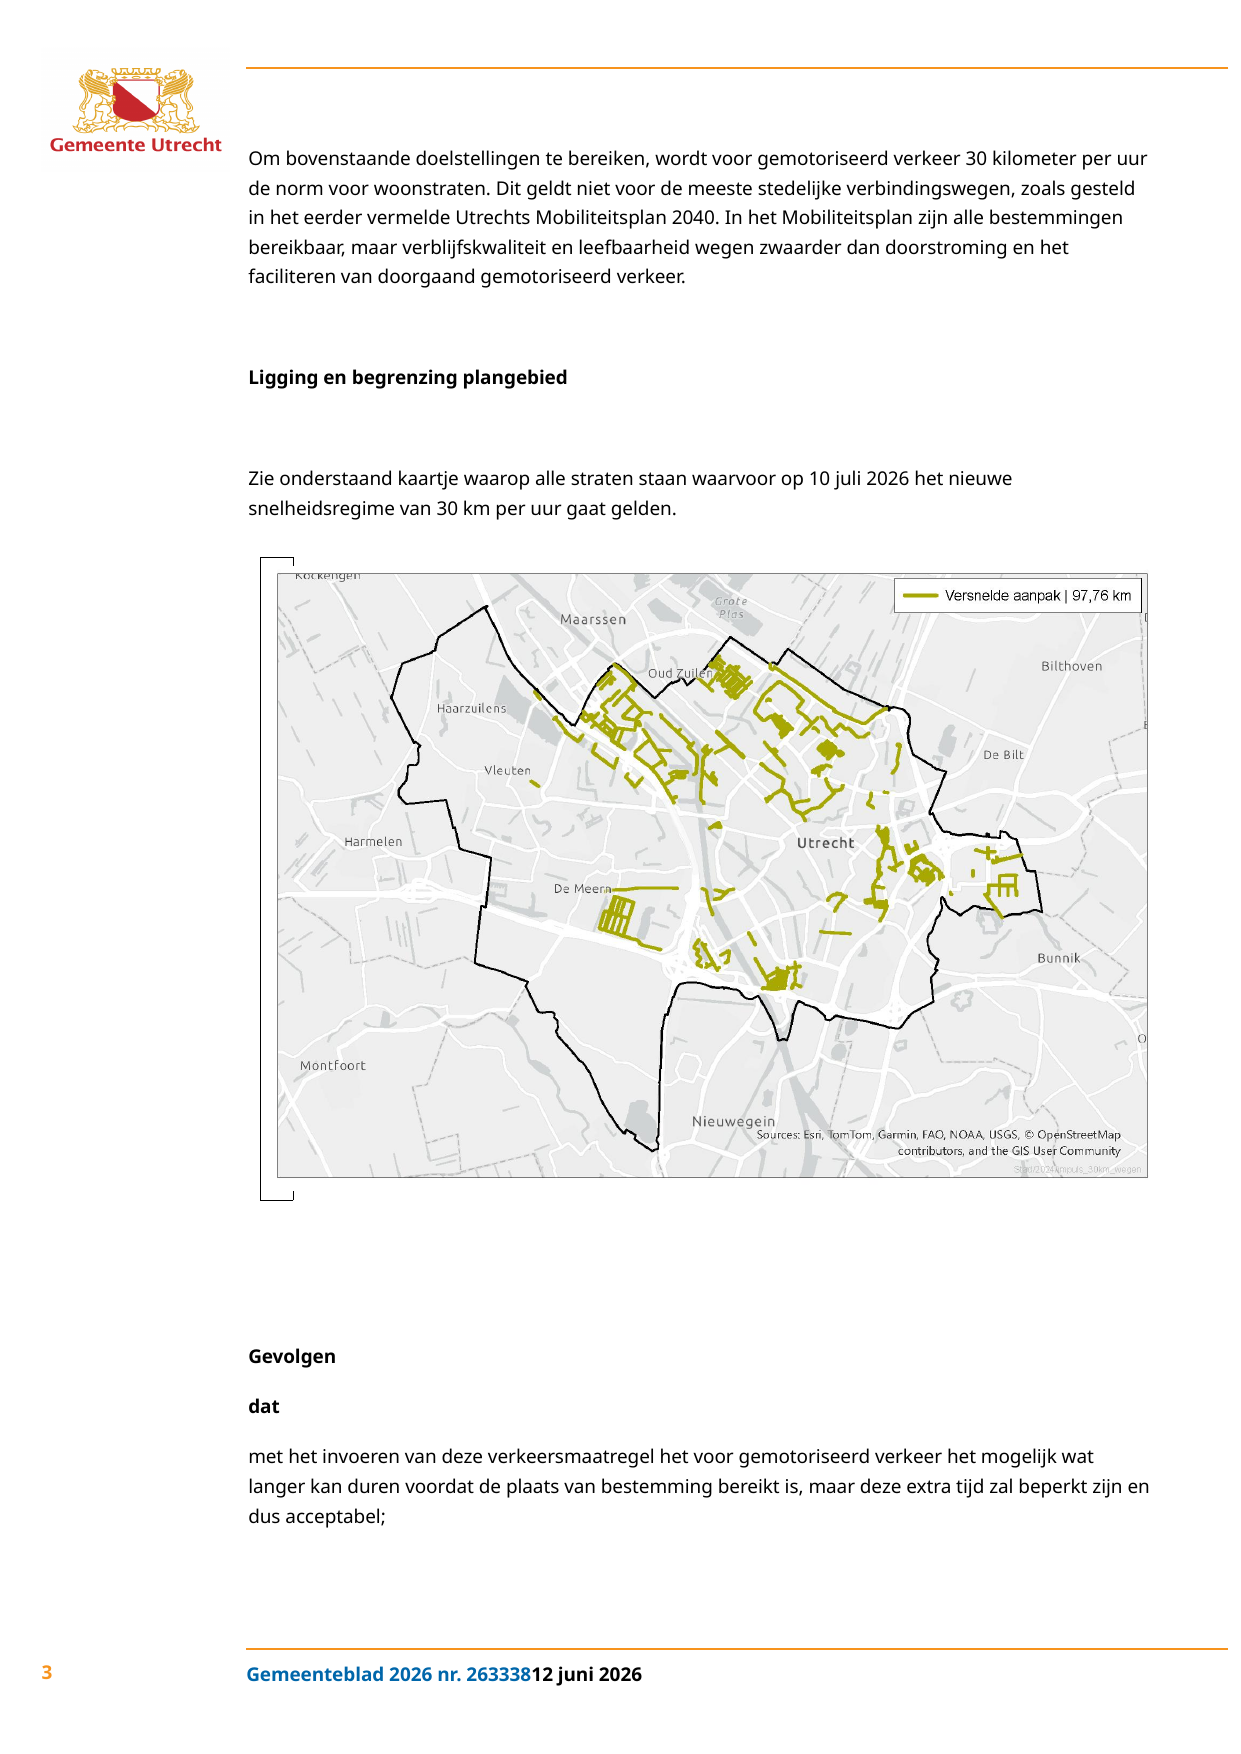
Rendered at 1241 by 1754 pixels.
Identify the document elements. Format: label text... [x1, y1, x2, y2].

text Zie onderstaand kaartje waarop alle straten staan waarvoor op 10 juli 2026 het nieuwe snelheidsregime van 30 km per uur gaat gelden. [248, 465, 1152, 521]
text Gevolgen [248, 1343, 1152, 1368]
picture [41, 47, 231, 172]
text dat [248, 1393, 1152, 1419]
text met het invoeren van deze verkeersmaatregel het voor gemotoriseerd verkeer het mogelijk wat langer kan duren voordat de plaats van bestemming bereikt is, maar deze extra tijd zal beperkt zijn en dus acceptabel; [248, 1444, 1152, 1528]
text Om bovenstaande doelstellingen te bereiken, wordt voor gemotoriseerd verkeer 30 kilometer per uur de norm voor woonstraten. Dit geldt niet voor de meeste stedelijke verbindingswegen, zoals gesteld in het eerder vermelde Utrechts Mobiliteitsplan 2040. In het Mobiliteitsplan zijn alle bestemmingen bereikbaar, maar verblijfskwaliteit en leefbaarheid wegen zwaarder dan doorstroming en het faciliteren van doorgaand gemotoriseerd verkeer. [248, 145, 1152, 289]
picture [268, 566, 1156, 1191]
text Ligging en begrenzing plangebied [248, 364, 1152, 390]
